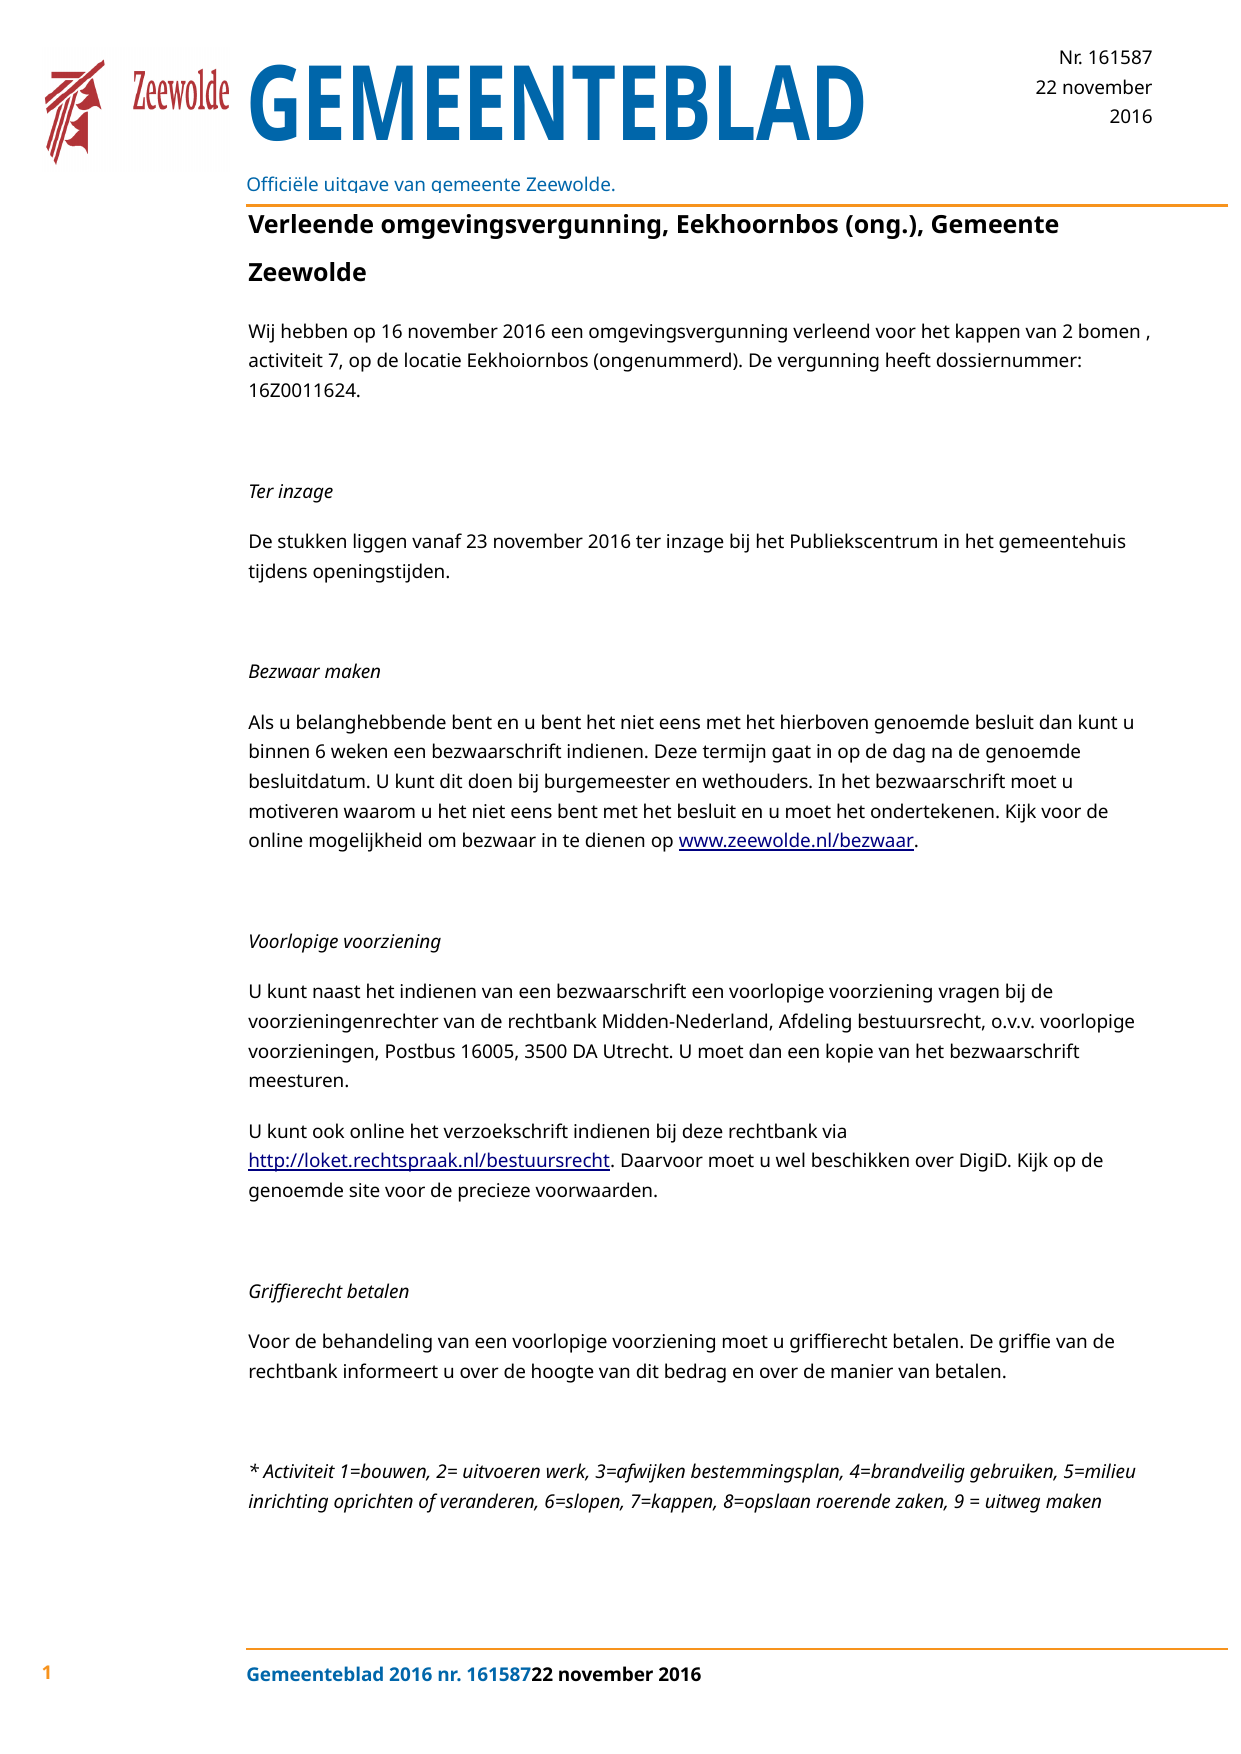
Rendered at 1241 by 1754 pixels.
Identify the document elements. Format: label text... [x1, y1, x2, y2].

text De stukken liggen vanaf 23 november 2016 ter inzage bij het Publiekscentrum in het gemeentehuis tijdens openingstijden. [248, 528, 1152, 584]
text Voor de behandeling van een voorlopige voorziening moet u griffierecht betalen. De griffie van de rechtbank informeert u over de hoogte van dit bedrag en over de manier van betalen. [248, 1328, 1152, 1384]
text Ter inzage [248, 478, 1152, 504]
text * Activiteit 1=bouwen, 2= uitvoeren werk, 3=afwijken bestemmingsplan, 4=brandveilig gebruiken, 5=milieu inrichting oprichten of veranderen, 6=slopen, 7=kappen, 8=opslaan roerende zaken, 9 = uitweg maken [248, 1459, 1152, 1514]
text U kunt naast het indienen van een bezwaarschrift een voorlopige voorziening vragen bij de voorzieningenrechter van de rechtbank Midden-Nederland, Afdeling bestuursrecht, o.v.v. voorlopige voorzieningen, Postbus 16005, 3500 DA Utrecht. U moet dan een kopie van het bezwaarschrift meesturen. [248, 979, 1152, 1093]
text Wij hebben op 16 november 2016 een omgevingsvergunning verleend voor het kappen van 2 bomen , activiteit 7, op de locatie Eekhoiornbos (ongenummerd). De vergunning heeft dossiernummer: 16Z0011624. [248, 318, 1152, 403]
text Griffierecht betalen [248, 1278, 1152, 1304]
text U kunt ook online het verzoekschrift indienen bij deze rechtbank via http://loket.rechtspraak.nl/bestuursrecht. Daarvoor moet u wel beschikken over DigiD. Kijk op de genoemde site voor de precieze voorwaarden. [248, 1118, 1152, 1203]
picture [41, 47, 231, 172]
text Verleende omgevingsvergunning, Eekhoornbos (ong.), Gemeente Zeewolde [248, 207, 1152, 288]
text Als u belanghebbende bent en u bent het niet eens met het hierboven genoemde besluit dan kunt u binnen 6 weken een bezwaarschrift indienen. Deze termijn gaat in op de dag na de genoemde besluitdatum. U kunt dit doen bij burgemeester en wethouders. In het bezwaarschrift moet u motiveren waarom u het niet eens bent met het besluit en u moet het ondertekenen. Kijk voor de online mogelijkheid om bezwaar in te dienen op www.zeewolde.nl/bezwaar. [248, 709, 1152, 853]
text Voorlopige voorziening [248, 928, 1152, 954]
text Bezwaar maken [248, 659, 1152, 684]
